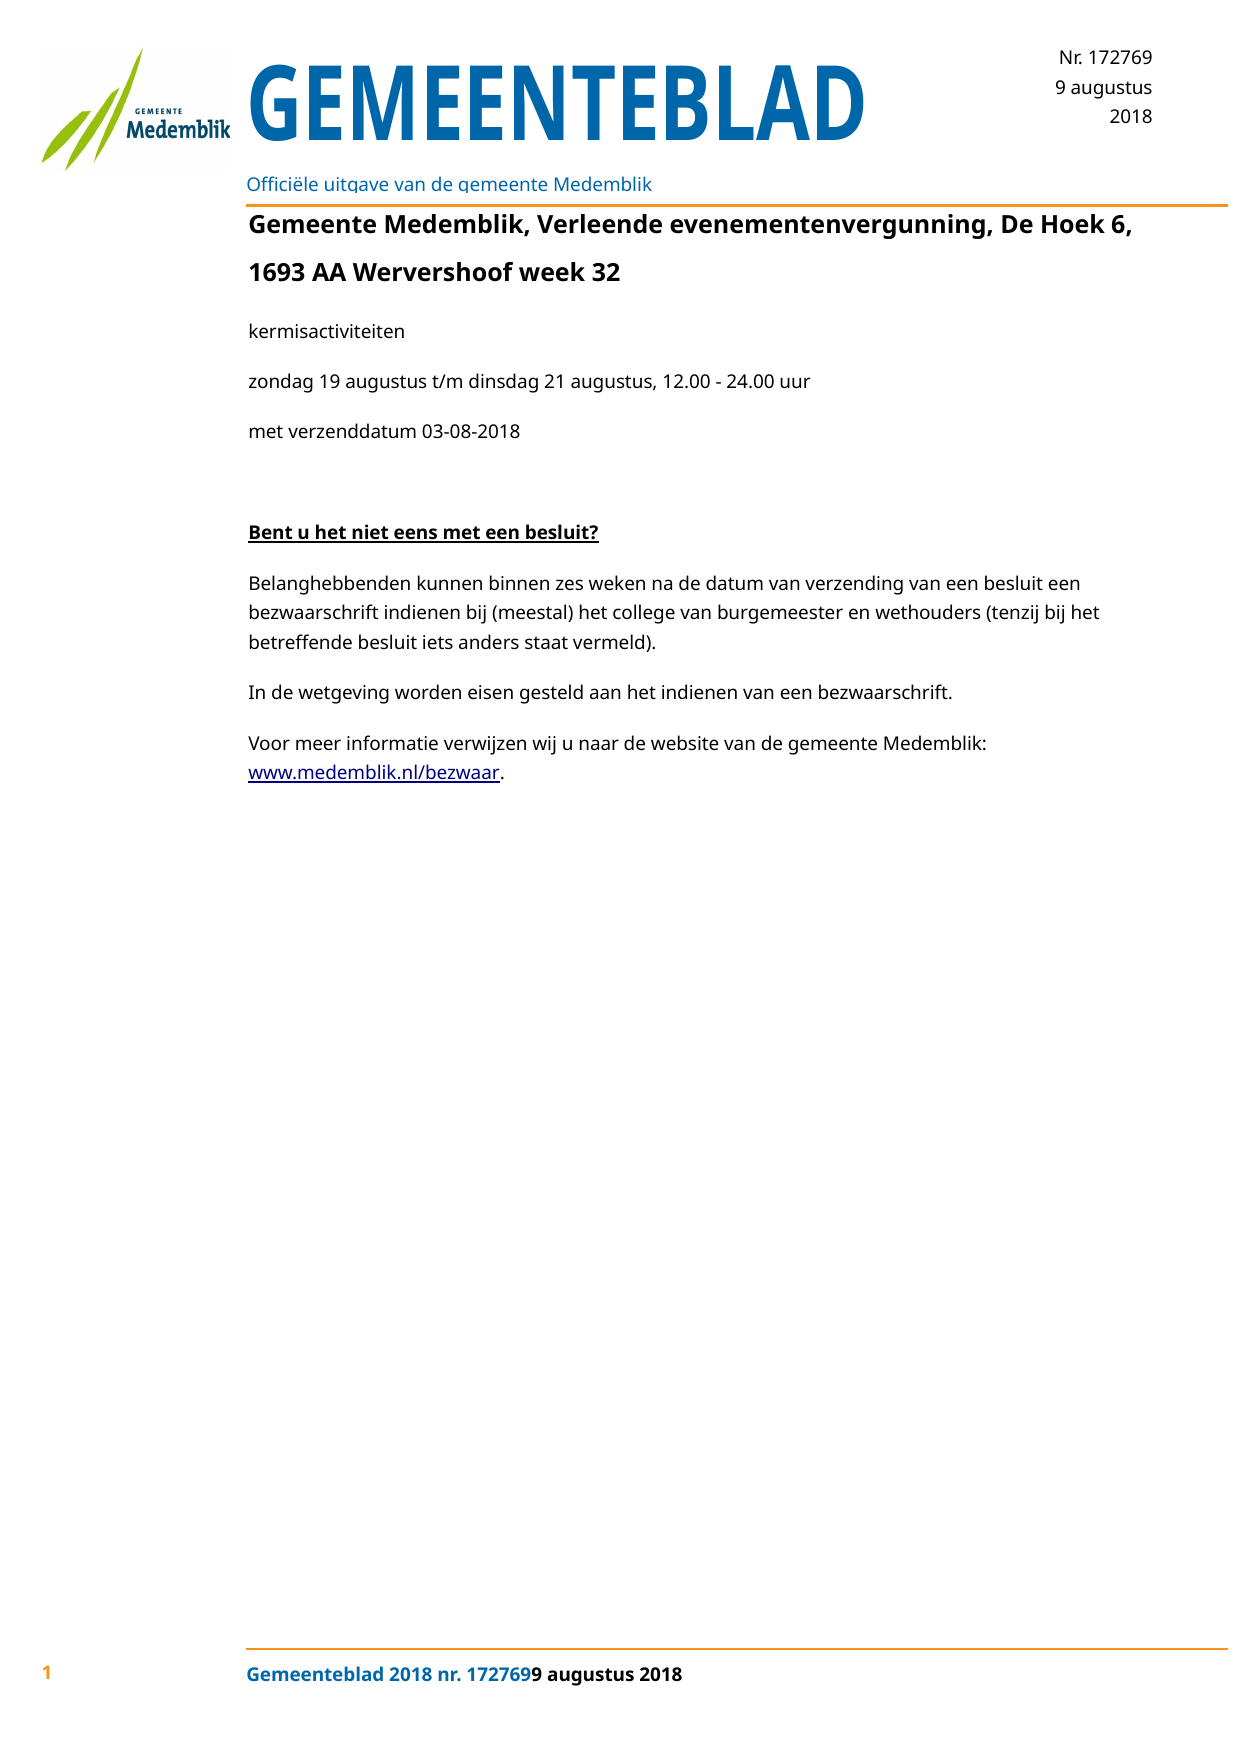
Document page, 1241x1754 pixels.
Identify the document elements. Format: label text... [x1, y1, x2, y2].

text In de wetgeving worden eisen gesteld aan het indienen van een bezwaarschrift. [248, 679, 1152, 705]
text Belanghebbenden kunnen binnen zes weken na de datum van verzending van een besluit een bezwaarschrift indienen bij (meestal) het college van burgemeester en wethouders (tenzij bij het betreffende besluit iets anders staat vermeld). [248, 570, 1152, 655]
text kermisactiviteiten [248, 318, 1152, 344]
picture [41, 47, 231, 172]
text met verzenddatum 03-08-2018 [248, 419, 1152, 444]
text Bent u het niet eens met een besluit? [248, 519, 1152, 545]
text Gemeente Medemblik, Verleende evenementenvergunning, De Hoek 6, 1693 AA Wervershoof week 32 [248, 207, 1152, 288]
text Voor meer informatie verwijzen wij u naar de website van de gemeente Medemblik: www.medemblik.nl/bezwaar. [248, 730, 1152, 785]
text zondag 19 augustus t/m dinsdag 21 augustus, 12.00 - 24.00 uur [248, 368, 1152, 394]
